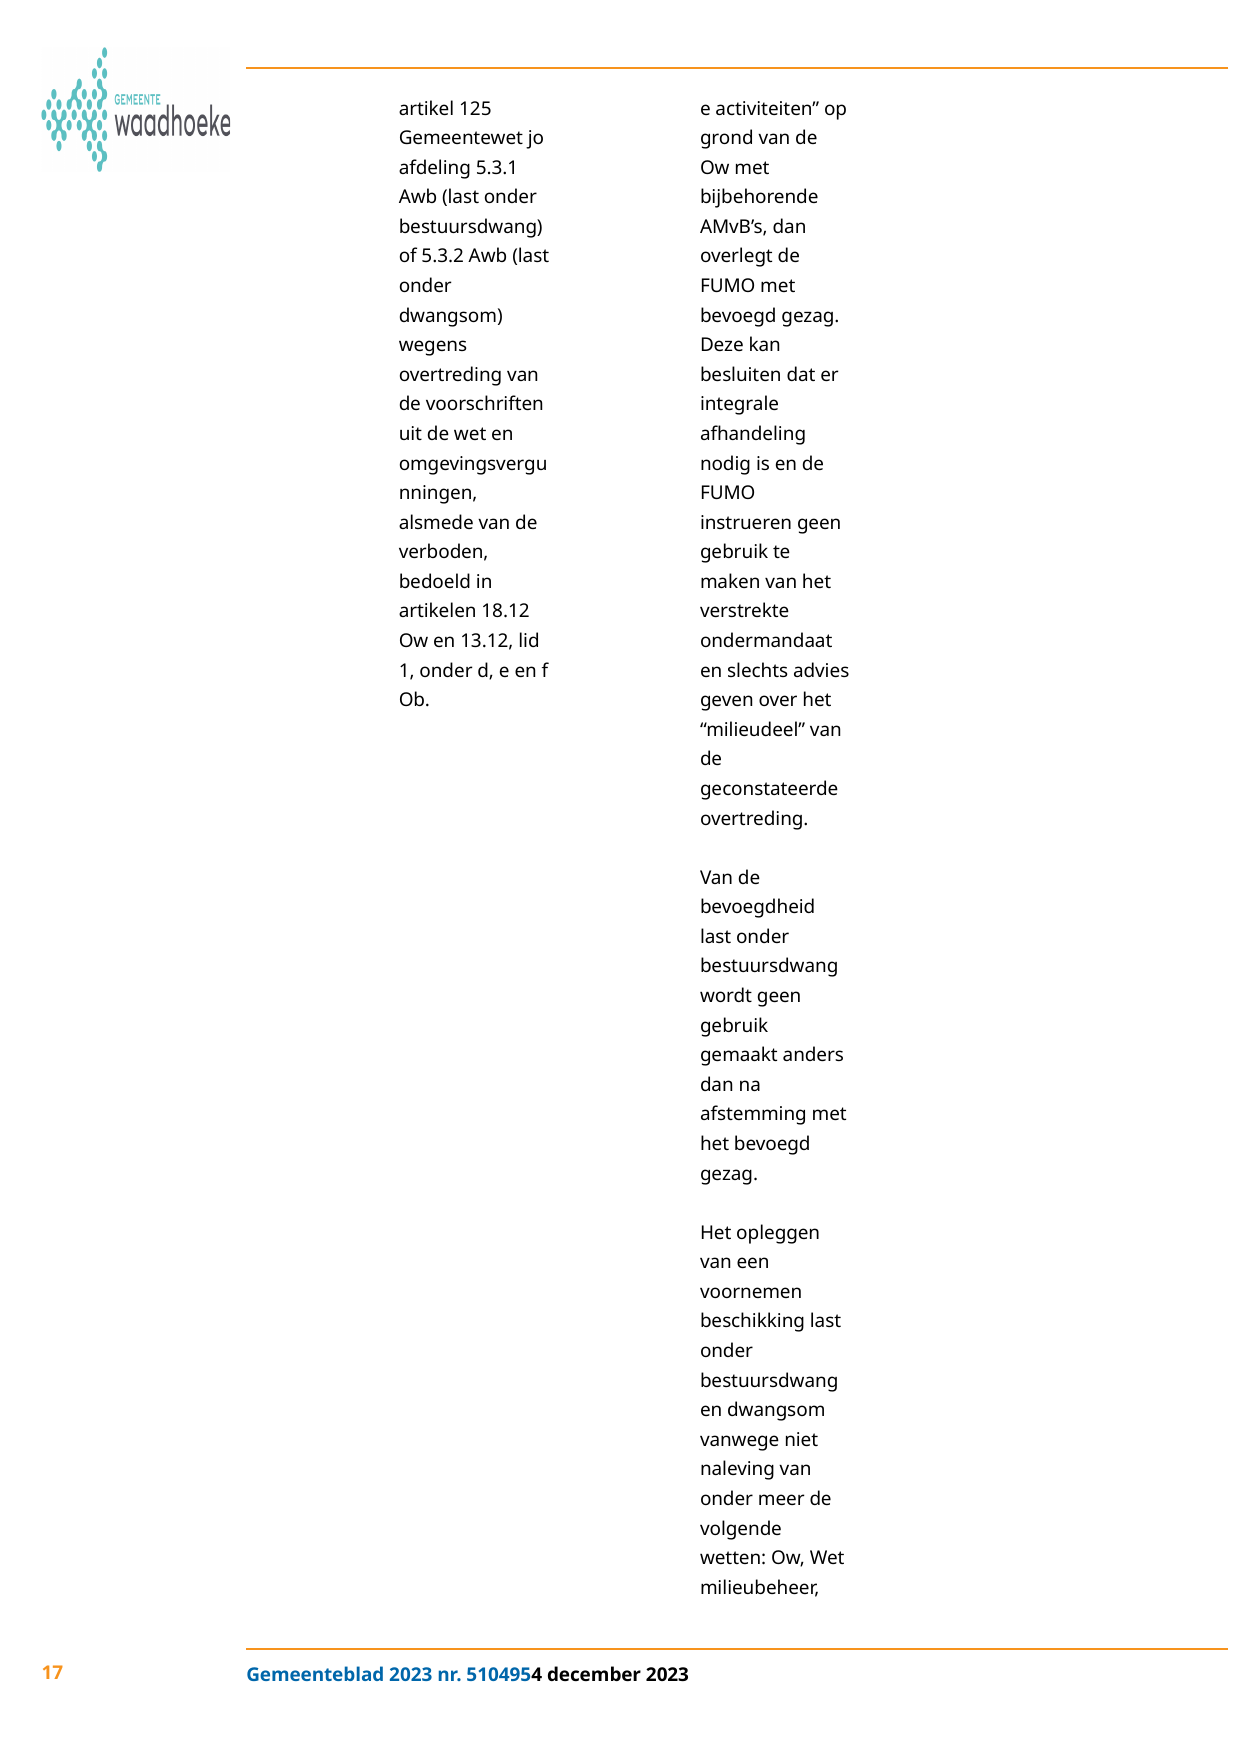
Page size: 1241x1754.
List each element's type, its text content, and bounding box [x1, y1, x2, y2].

picture [41, 47, 231, 172]
table_cell [850, 95, 1152, 1600]
table_cell [549, 95, 700, 1600]
table_cell [248, 95, 398, 1600]
table_cell e activiteiten” op grond van de Ow met bijbehorende AMvB’s, dan overlegt de FUMO met bevoegd gezag. Deze kan besluiten dat er integrale afhandeling nodig is en de FUMO instrueren geen gebruik te maken van het verstrekte ondermandaat en slechts advies geven over het “milieudeel” van de geconstateerde overtreding. Van de bevoegdheid last onder bestuursdwang wordt geen gebruik gemaakt anders dan na afstemming met het bevoegd gezag. Het opleggen van een voornemen beschikking last onder bestuursdwang en dwangsom vanwege niet naleving van onder meer de volgende wetten: Ow, Wet milieubeheer, [700, 95, 850, 1600]
table_cell artikel 125 Gemeentewet jo afdeling 5.3.1 Awb (last onder bestuursdwang) of 5.3.2 Awb (last onder dwangsom) wegens overtreding van de voorschriften uit de wet en omgevingsvergunningen, alsmede van de verboden, bedoeld in artikelen 18.12 Ow en 13.12, lid 1, onder d, e en f Ob. [399, 95, 549, 1600]
